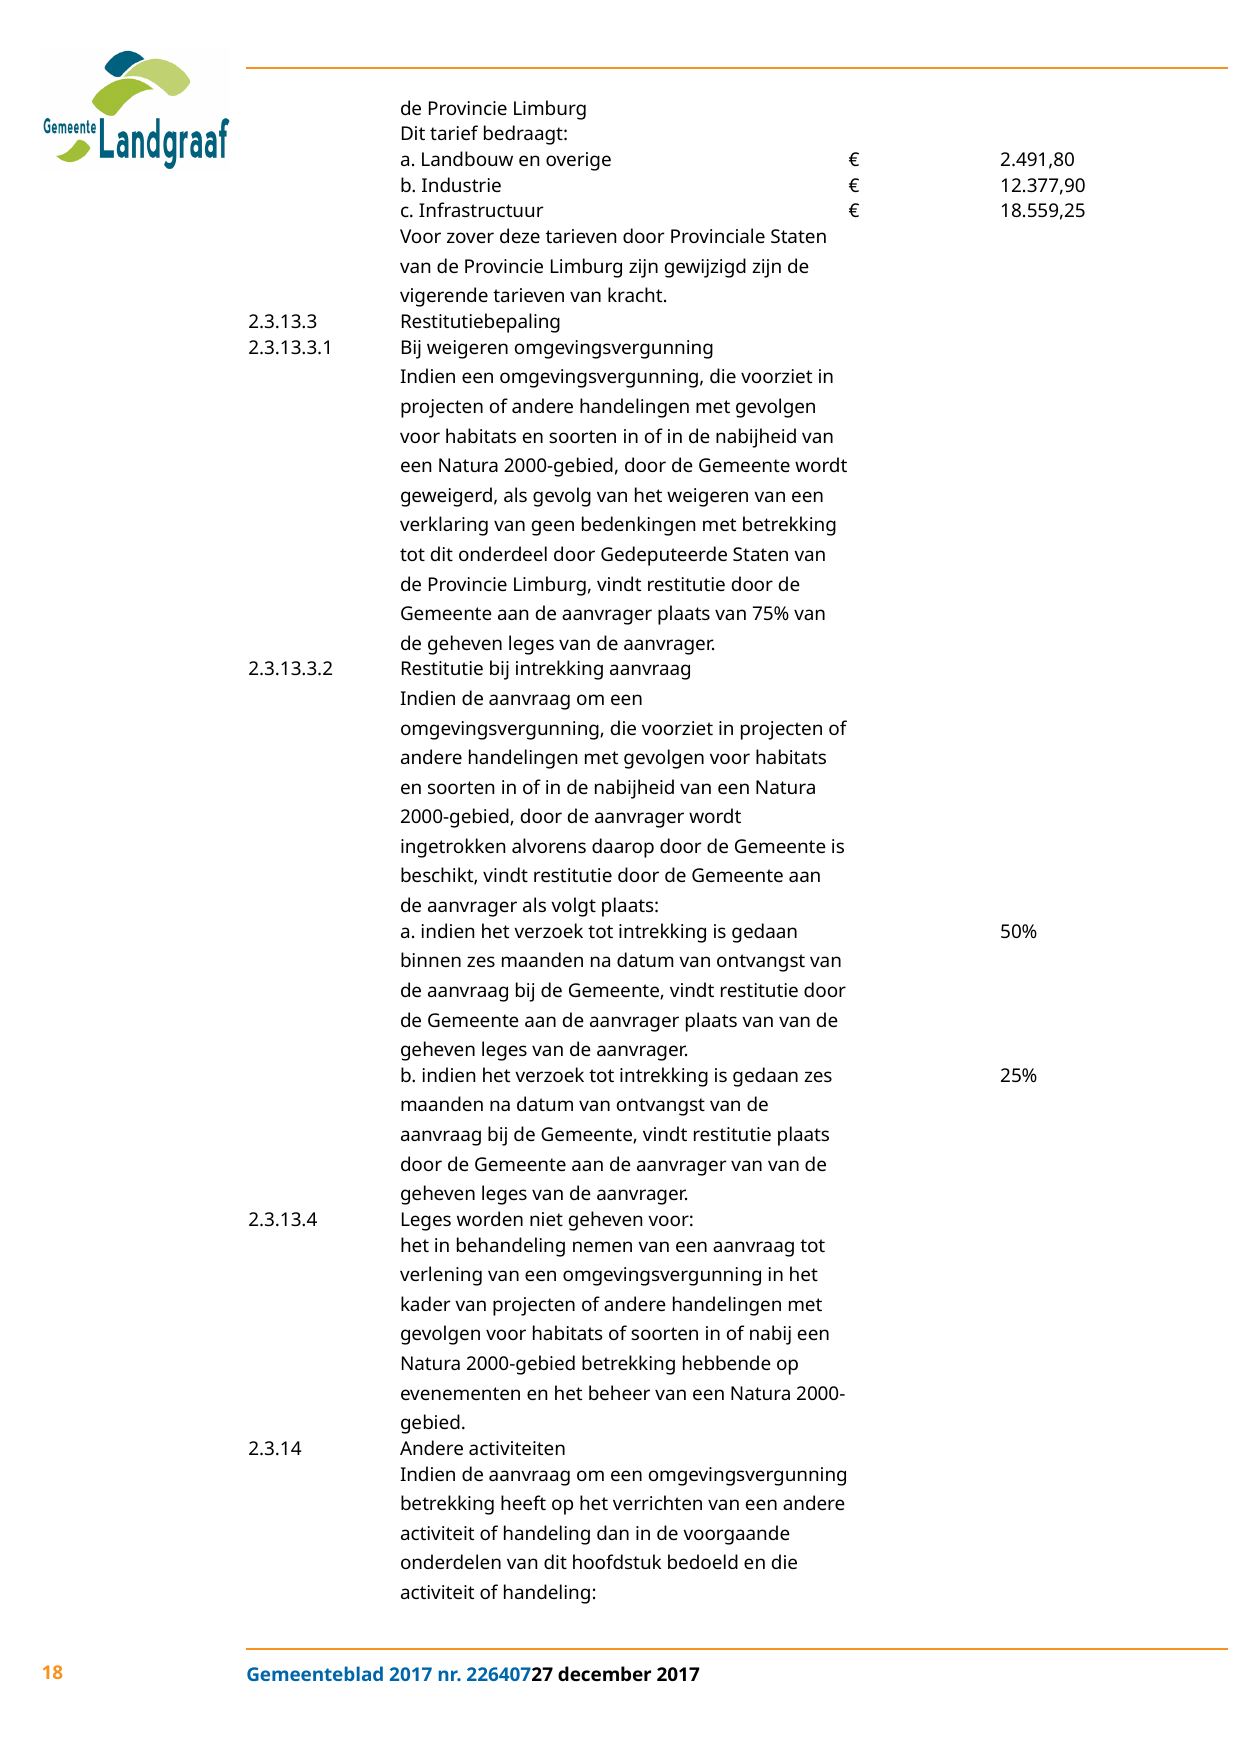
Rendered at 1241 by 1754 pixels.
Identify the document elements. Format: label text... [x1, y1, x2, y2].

table_cell Bij weigeren omgevingsvergunning Indien een omgevingsvergunning, die voorziet in projecten of andere handelingen met gevolgen voor habitats en soorten in of in de nabijheid van een Natura 2000-gebied, door de Gemeente wordt geweigerd, als gevolg van het weigeren van een verklaring van geen bedenkingen met betrekking tot dit onderdeel door Gedeputeerde Staten van de Provincie Limburg, vindt restitutie door de Gemeente aan de aanvrager plaats van 75% van de geheven leges van de aanvrager. [400, 334, 848, 656]
table_cell 18.559,25 [1000, 198, 1152, 223]
table_cell [248, 1062, 400, 1206]
table_cell [848, 1435, 1000, 1461]
table_cell c. Infrastructuur [400, 198, 848, 223]
table_cell 2.3.13.4 [248, 1206, 400, 1232]
table_cell de Provincie Limburg [400, 95, 848, 121]
table_cell [848, 1232, 1000, 1435]
table_cell Andere activiteiten [400, 1435, 848, 1461]
table_cell 2.3.14 [248, 1435, 400, 1461]
table_cell 12.377,90 [1000, 172, 1152, 198]
table_cell [248, 198, 400, 223]
table_cell [1000, 1435, 1152, 1461]
table_cell 2.3.13.3.2 [248, 656, 400, 918]
table_cell 25% [1000, 1062, 1152, 1206]
table_cell [848, 121, 1000, 146]
table_cell [848, 1461, 1000, 1605]
table_cell Restitutiebepaling [400, 308, 848, 334]
table_cell [248, 95, 400, 121]
table_cell Leges worden niet geheven voor: [400, 1206, 848, 1232]
picture [41, 47, 231, 172]
table_cell Voor zover deze tarieven door Provinciale Staten van de Provincie Limburg zijn gewijzigd zijn de vigerende tarieven van kracht. [400, 224, 848, 308]
table_cell [848, 1062, 1000, 1206]
table_cell a. Landbouw en overige [400, 146, 848, 172]
table_cell [848, 95, 1000, 121]
table_cell 2.3.13.3 [248, 308, 400, 334]
table_cell [248, 146, 400, 172]
table_cell [248, 918, 400, 1062]
table_cell [1000, 224, 1152, 308]
table_cell [248, 1232, 400, 1435]
table_cell a. indien het verzoek tot intrekking is gedaan binnen zes maanden na datum van ontvangst van de aanvraag bij de Gemeente, vindt restitutie door de Gemeente aan de aanvrager plaats van van de geheven leges van de aanvrager. [400, 918, 848, 1062]
table_cell € [848, 172, 1000, 198]
table_cell [848, 224, 1000, 308]
table_cell [1000, 1206, 1152, 1232]
table_cell b. indien het verzoek tot intrekking is gedaan zes maanden na datum van ontvangst van de aanvraag bij de Gemeente, vindt restitutie plaats door de Gemeente aan de aanvrager van van de geheven leges van de aanvrager. [400, 1062, 848, 1206]
table_cell [848, 308, 1000, 334]
table_cell [248, 224, 400, 308]
table_cell [1000, 334, 1152, 656]
table_cell [1000, 308, 1152, 334]
table_cell [848, 1206, 1000, 1232]
table_cell [1000, 1232, 1152, 1435]
table_cell [248, 121, 400, 146]
table_cell [848, 656, 1000, 918]
table_cell [1000, 656, 1152, 918]
table_cell [1000, 1461, 1152, 1605]
table_cell Restitutie bij intrekking aanvraag Indien de aanvraag om een omgevingsvergunning, die voorziet in projecten of andere handelingen met gevolgen voor habitats en soorten in of in de nabijheid van een Natura 2000-gebied, door de aanvrager wordt ingetrokken alvorens daarop door de Gemeente is beschikt, vindt restitutie door de Gemeente aan de aanvrager als volgt plaats: [400, 656, 848, 918]
table_cell 2.3.13.3.1 [248, 334, 400, 656]
table_cell [248, 1461, 400, 1605]
table_cell Dit tarief bedraagt: [400, 121, 848, 146]
table_cell b. Industrie [400, 172, 848, 198]
table_cell [248, 172, 400, 198]
table_cell [848, 918, 1000, 1062]
table_cell 2.491,80 [1000, 146, 1152, 172]
table_cell [848, 334, 1000, 656]
table_cell [1000, 121, 1152, 146]
table_cell € [848, 198, 1000, 223]
table_cell [1000, 95, 1152, 121]
table_cell 50% [1000, 918, 1152, 1062]
table_cell Indien de aanvraag om een omgevingsvergunning betrekking heeft op het verrichten van een andere activiteit of handeling dan in de voorgaande onderdelen van dit hoofdstuk bedoeld en die activiteit of handeling: [400, 1461, 848, 1605]
table_cell € [848, 146, 1000, 172]
table_cell het in behandeling nemen van een aanvraag tot verlening van een omgevingsvergunning in het kader van projecten of andere handelingen met gevolgen voor habitats of soorten in of nabij een Natura 2000-gebied betrekking hebbende op evenementen en het beheer van een Natura 2000-gebied. [400, 1232, 848, 1435]
